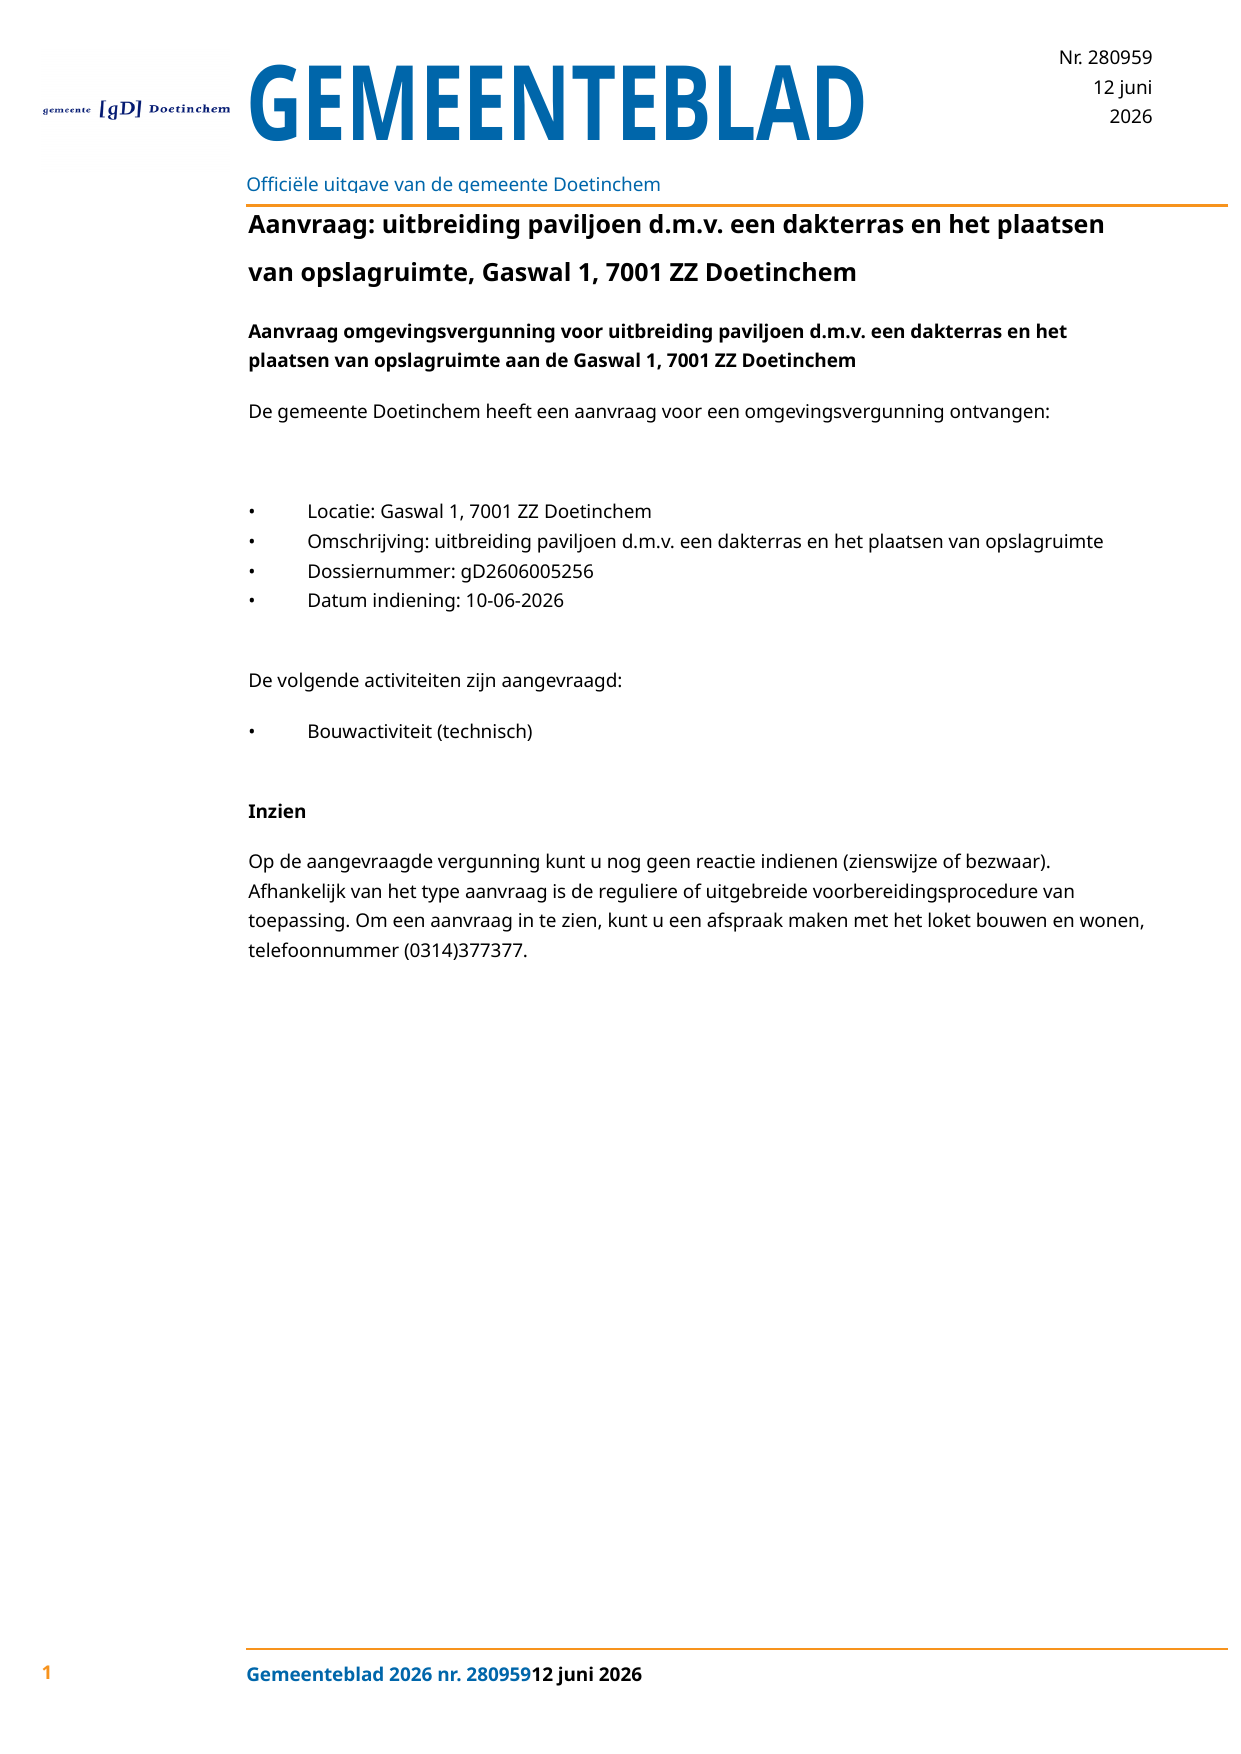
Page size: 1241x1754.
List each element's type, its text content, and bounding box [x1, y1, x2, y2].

text Op de aangevraagde vergunning kunt u nog geen reactie indienen (zienswijze of bezwaar). Afhankelijk van het type aanvraag is de reguliere of uitgebreide voorbereidingsprocedure van toepassing. Om een aanvraag in te zien, kunt u een afspraak maken met het loket bouwen en wonen, telefoonnummer (0314)377377. [248, 848, 1152, 963]
text De gemeente Doetinchem heeft een aanvraag voor een omgevingsvergunning ontvangen: [248, 398, 1152, 424]
text De volgende activiteiten zijn aangevraagd: [248, 667, 1152, 693]
text Inzien [248, 798, 1152, 824]
text Aanvraag omgevingsvergunning voor uitbreiding paviljoen d.m.v. een dakterras en het plaatsen van opslagruimte aan de Gaswal 1, 7001 ZZ Doetinchem [248, 318, 1152, 373]
list Locatie: Gaswal 1, 7001 ZZ Doetinchem [248, 499, 1152, 524]
text Aanvraag: uitbreiding paviljoen d.m.v. een dakterras en het plaatsen van opslagruimte, Gaswal 1, 7001 ZZ Doetinchem [248, 207, 1152, 288]
list Datum indiening: 10-06-2026 [248, 587, 1152, 613]
list Dossiernummer: gD2606005256 [248, 558, 1152, 584]
picture [41, 47, 231, 172]
list Omschrijving: uitbreiding paviljoen d.m.v. een dakterras en het plaatsen van opslagruimte [248, 528, 1152, 554]
list Bouwactiviteit (technisch) [248, 718, 1152, 744]
